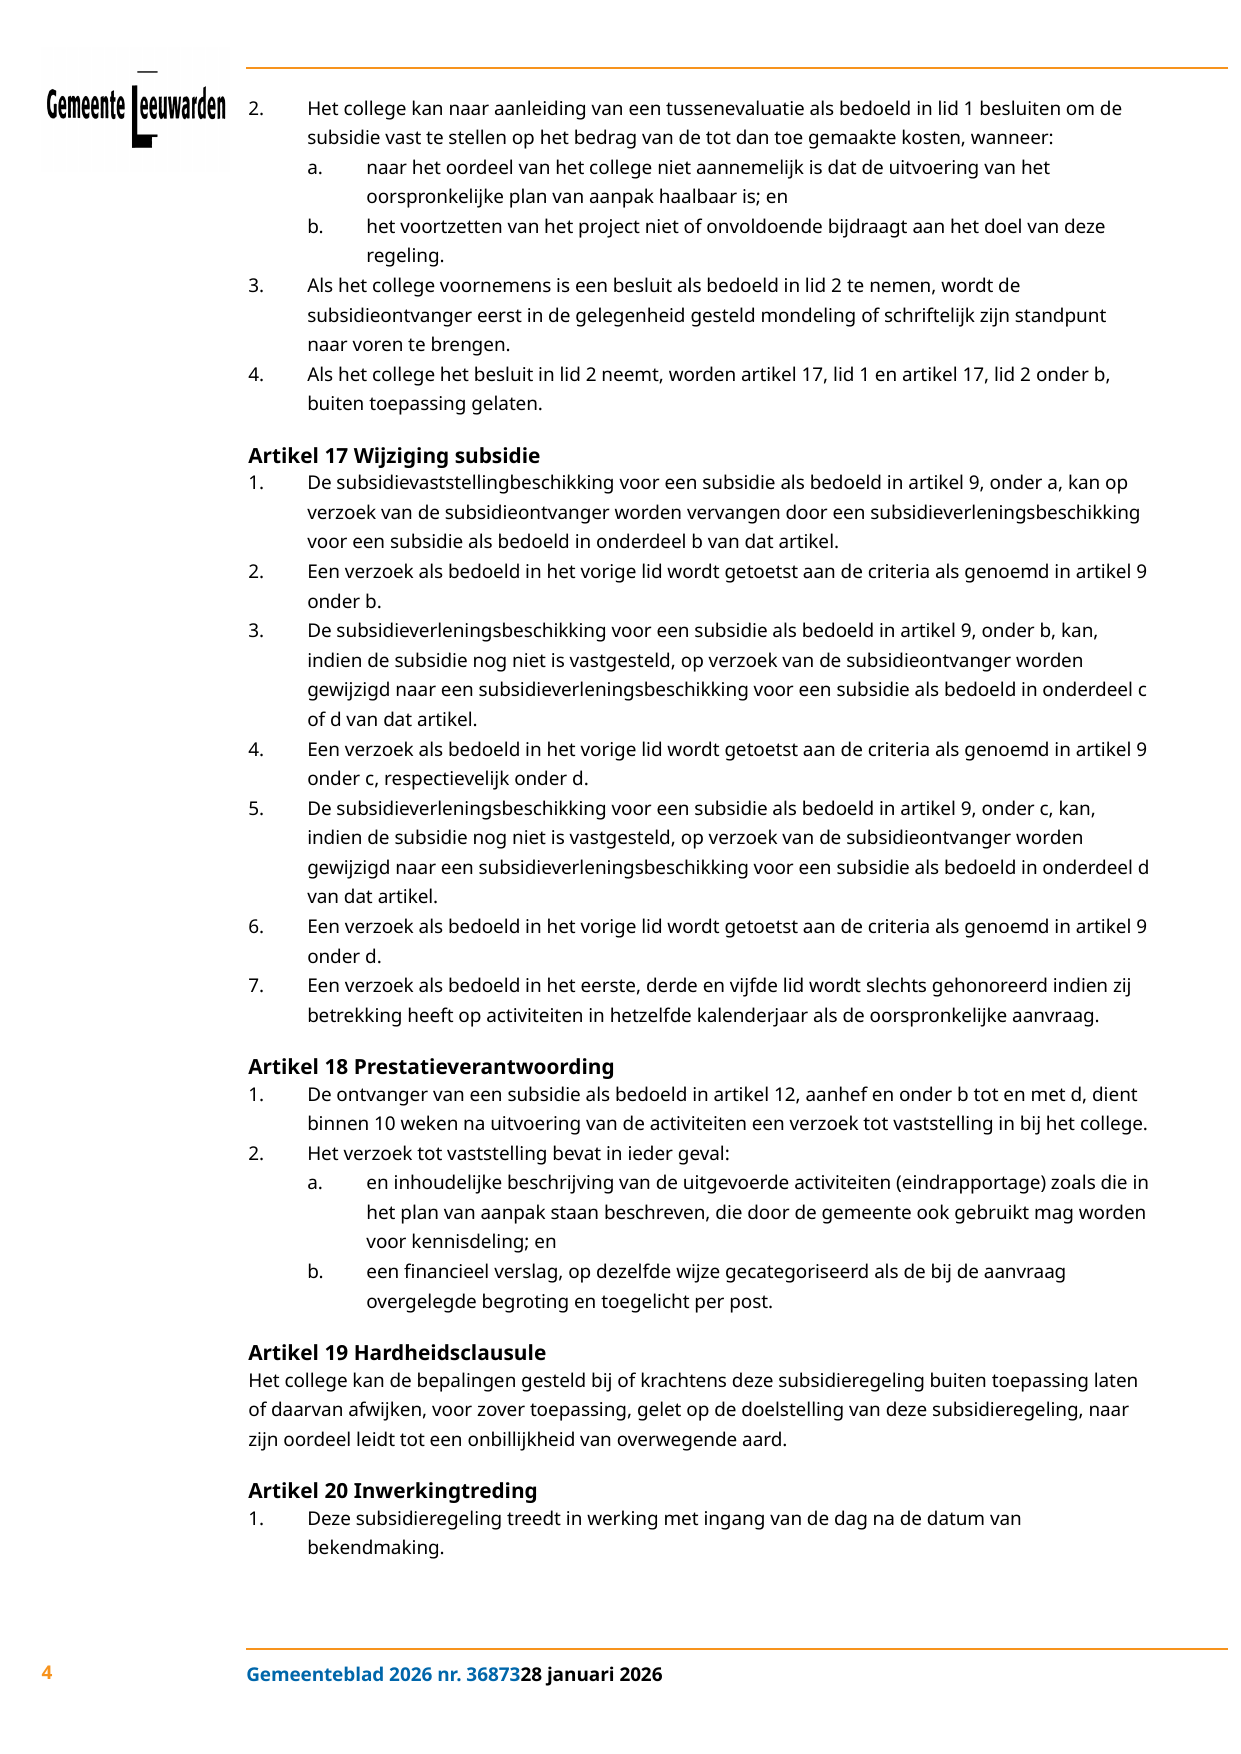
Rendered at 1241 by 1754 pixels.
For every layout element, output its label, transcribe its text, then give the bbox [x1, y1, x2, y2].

list Deze subsidieregeling treedt in werking met ingang van de dag na de datum van bekendmaking. [248, 1505, 1152, 1560]
text Artikel 18 Prestatieverantwoording [248, 1052, 1152, 1081]
list Een verzoek als bedoeld in het vorige lid wordt getoetst aan de criteria als genoemd in artikel 9 onder d. [248, 913, 1152, 968]
text Artikel 19 Hardheidsclausule [248, 1338, 1152, 1367]
list Het verzoek tot vaststelling bevat in ieder geval: [248, 1140, 1152, 1166]
list Als het college voornemens is een besluit als bedoeld in lid 2 te nemen, wordt de subsidieontvanger eerst in de gelegenheid gesteld mondeling of schriftelijk zijn standpunt naar voren te brengen. [248, 272, 1152, 357]
list De ontvanger van een subsidie als bedoeld in artikel 12, aanhef en onder b tot en met d, dient binnen 10 weken na uitvoering van de activiteiten een verzoek tot vaststelling in bij het college. [248, 1081, 1152, 1136]
list De subsidieverleningsbeschikking voor een subsidie als bedoeld in artikel 9, onder b, kan, indien de subsidie nog niet is vastgesteld, op verzoek van de subsidieontvanger worden gewijzigd naar een subsidieverleningsbeschikking voor een subsidie als bedoeld in onderdeel c of d van dat artikel. [248, 617, 1152, 732]
list Een verzoek als bedoeld in het vorige lid wordt getoetst aan de criteria als genoemd in artikel 9 onder b. [248, 558, 1152, 613]
list De subsidieverleningsbeschikking voor een subsidie als bedoeld in artikel 9, onder c, kan, indien de subsidie nog niet is vastgesteld, op verzoek van de subsidieontvanger worden gewijzigd naar een subsidieverleningsbeschikking voor een subsidie als bedoeld in onderdeel d van dat artikel. [248, 795, 1152, 909]
list en inhoudelijke beschrijving van de uitgevoerde activiteiten (eindrapportage) zoals die in het plan van aanpak staan beschreven, die door de gemeente ook gebruikt mag worden voor kennisdeling; en [307, 1169, 1152, 1254]
list De subsidievaststellingbeschikking voor een subsidie als bedoeld in artikel 9, onder a, kan op verzoek van de subsidieontvanger worden vervangen door een subsidieverleningsbeschikking voor een subsidie als bedoeld in onderdeel b van dat artikel. [248, 469, 1152, 554]
list Een verzoek als bedoeld in het vorige lid wordt getoetst aan de criteria als genoemd in artikel 9 onder c, respectievelijk onder d. [248, 736, 1152, 791]
list het voortzetten van het project niet of onvoldoende bijdraagt aan het doel van deze regeling. [307, 213, 1152, 268]
list een financieel verslag, op dezelfde wijze gecategoriseerd als de bij de aanvraag overgelegde begroting en toegelicht per post. [307, 1258, 1152, 1314]
text Artikel 20 Inwerkingtreding [248, 1476, 1152, 1505]
text Het college kan de bepalingen gesteld bij of krachtens deze subsidieregeling buiten toepassing laten of daarvan afwijken, voor zover toepassing, gelet op de doelstelling van deze subsidieregeling, naar zijn oordeel leidt tot een onbillijkheid van overwegende aard. [248, 1367, 1152, 1452]
list Als het college het besluit in lid 2 neemt, worden artikel 17, lid 1 en artikel 17, lid 2 onder b, buiten toepassing gelaten. [248, 361, 1152, 416]
list naar het oordeel van het college niet aannemelijk is dat de uitvoering van het oorspronkelijke plan van aanpak haalbaar is; en [307, 154, 1152, 209]
text Artikel 17 Wijziging subsidie [248, 441, 1152, 469]
list Een verzoek als bedoeld in het eerste, derde en vijfde lid wordt slechts gehonoreerd indien zij betrekking heeft op activiteiten in hetzelfde kalenderjaar als de oorspronkelijke aanvraag. [248, 972, 1152, 1028]
picture [41, 47, 231, 172]
list Het college kan naar aanleiding van een tussenevaluatie als bedoeld in lid 1 besluiten om de subsidie vast te stellen op het bedrag van de tot dan toe gemaakte kosten, wanneer: [248, 95, 1152, 150]
